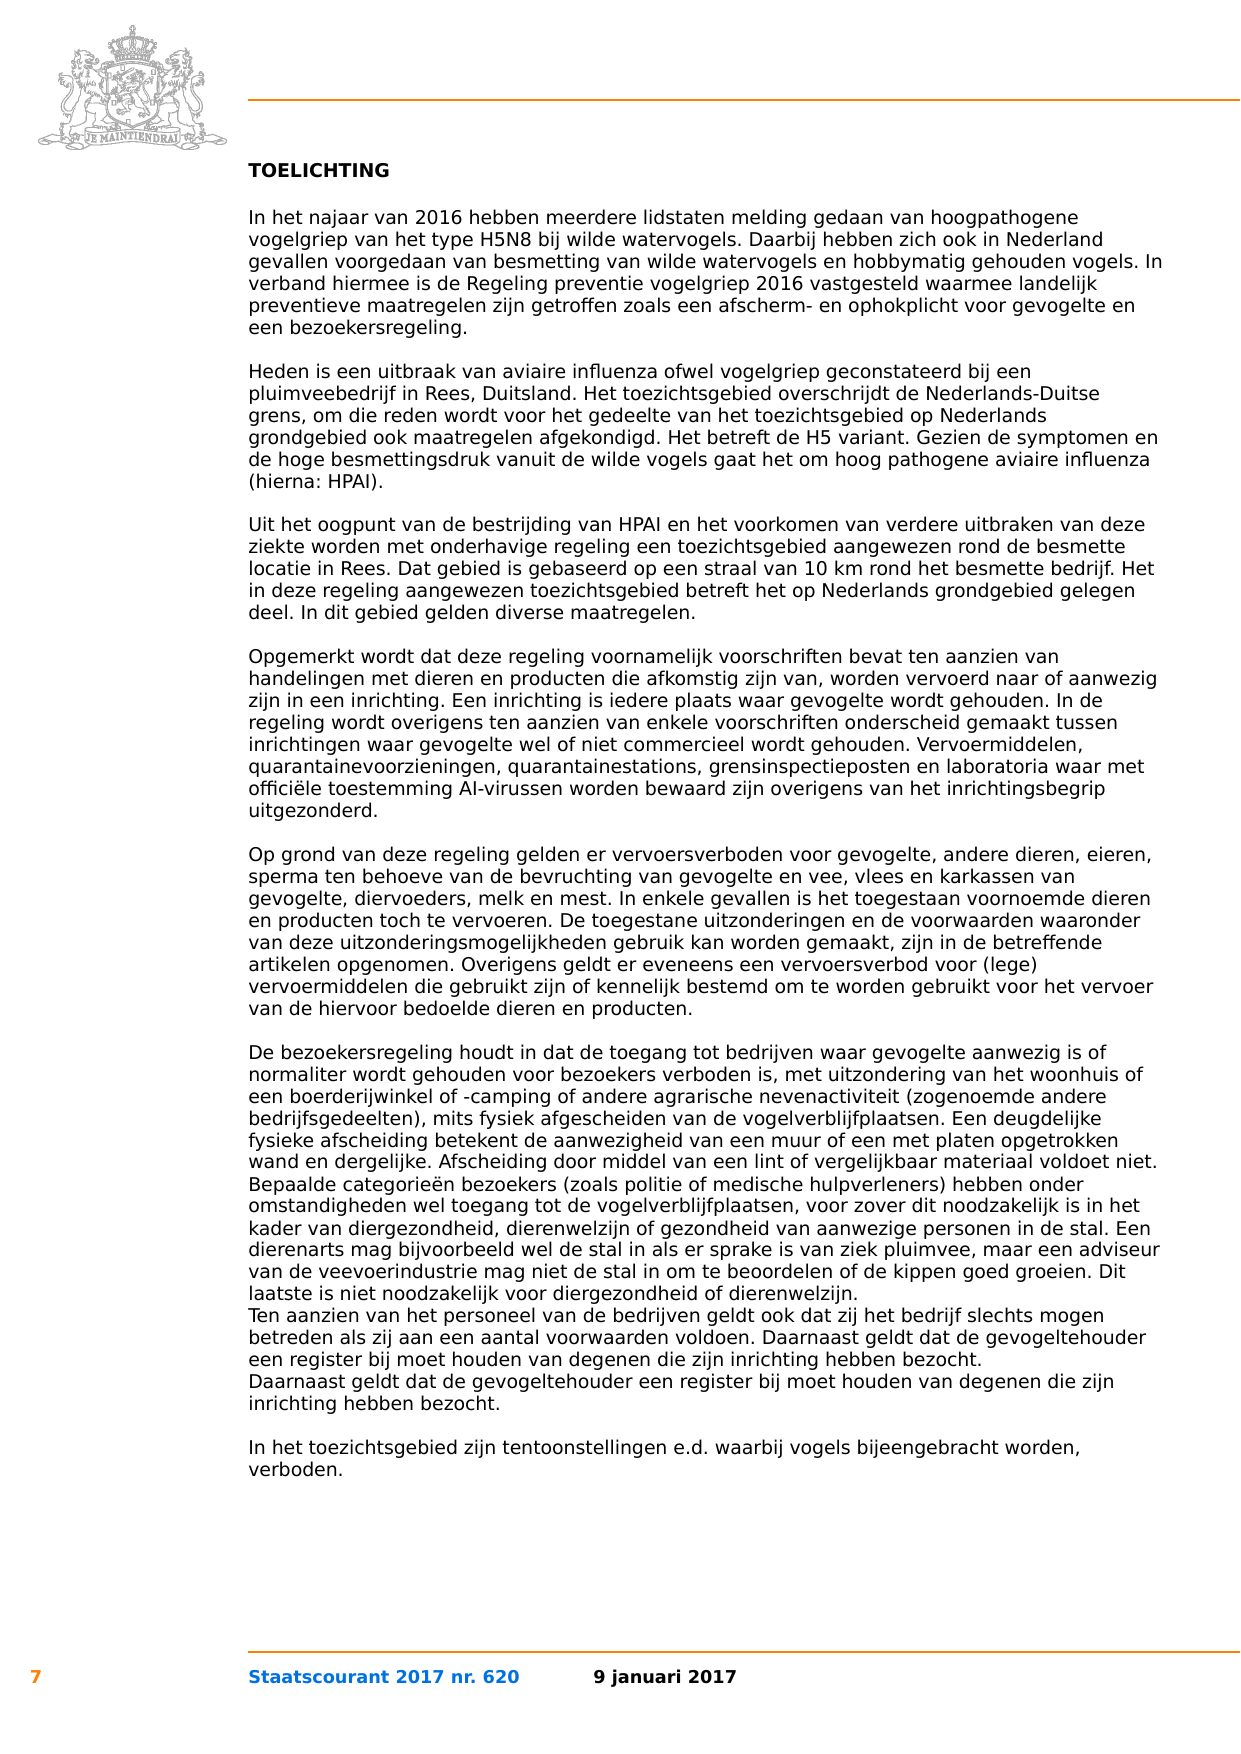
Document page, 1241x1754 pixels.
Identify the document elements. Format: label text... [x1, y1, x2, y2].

text De bezoekersregeling houdt in dat de toegang tot bedrijven waar gevogelte aanwezig is of normaliter wordt gehouden voor bezoekers verboden is, met uitzondering van het woonhuis of een boerderijwinkel of -camping of andere agrarische nevenactiviteit (zogenoemde andere bedrijfsgedeelten), mits fysiek afgescheiden van de vogelverblijfplaatsen. Een deugdelijke fysieke afscheiding betekent de aanwezigheid van een muur of een met platen opgetrokken wand en dergelijke. Afscheiding door middel van een lint of vergelijkbaar materiaal voldoet niet. Bepaalde categorieën bezoekers (zoals politie of medische hulpverleners) hebben onder omstandigheden wel toegang tot de vogelverblijfplaatsen, voor zover dit noodzakelijk is in het kader van diergezondheid, dierenwelzijn of gezondheid van aanwezige personen in de stal. Een dierenarts mag bijvoorbeeld wel de stal in als er sprake is van ziek pluimvee, maar een adviseur van de veevoerindustrie mag niet de stal in om te beoordelen of de kippen goed groeien. Dit laatste is niet noodzakelijk voor diergezondheid of dierenwelzijn. [248, 1042, 1163, 1305]
text In het najaar van 2016 hebben meerdere lidstaten melding gedaan van hoogpathogene vogelgriep van het type H5N8 bij wilde watervogels. Daarbij hebben zich ook in Nederland gevallen voorgedaan van besmetting van wilde watervogels en hobbymatig gehouden vogels. In verband hiermee is de Regeling preventie vogelgriep 2016 vastgesteld waarmee landelijk preventieve maatregelen zijn getroffen zoals een afscherm- en ophokplicht voor gevogelte en een bezoekersregeling. [248, 207, 1163, 339]
text Ten aanzien van het personeel van de bedrijven geldt ook dat zij het bedrijf slechts mogen betreden als zij aan een aantal voorwaarden voldoen. Daarnaast geldt dat de gevogeltehouder een register bij moet houden van degenen die zijn inrichting hebben bezocht. [248, 1305, 1163, 1371]
text In het toezichtsgebied zijn tentoonstellingen e.d. waarbij vogels bijeengebracht worden, verboden. [248, 1437, 1163, 1481]
text Op grond van deze regeling gelden er vervoersverboden voor gevogelte, andere dieren, eieren, sperma ten behoeve van de bevruchting van gevogelte en vee, vlees en karkassen van gevogelte, diervoeders, melk en mest. In enkele gevallen is het toegestaan voornoemde dieren en producten toch te vervoeren. De toegestane uitzonderingen en de voorwaarden waaronder van deze uitzonderingsmogelijkheden gebruik kan worden gemaakt, zijn in de betreffende artikelen opgenomen. Overigens geldt er eveneens een vervoersverbod voor (lege) vervoermiddelen die gebruikt zijn of kennelijk bestemd om te worden gebruikt voor het vervoer van de hiervoor bedoelde dieren en producten. [248, 844, 1163, 1020]
text Opgemerkt wordt dat deze regeling voornamelijk voorschriften bevat ten aanzien van handelingen met dieren en producten die afkomstig zijn van, worden vervoerd naar of aanwezig zijn in een inrichting. Een inrichting is iedere plaats waar gevogelte wordt gehouden. In de regeling wordt overigens ten aanzien van enkele voorschriften onderscheid gemaakt tussen inrichtingen waar gevogelte wel of niet commercieel wordt gehouden. Vervoermiddelen, quarantainevoorzieningen, quarantainestations, grensinspectieposten en laboratoria waar met officiële toestemming AI-virussen worden bewaard zijn overigens van het inrichtingsbegrip uitgezonderd. [248, 646, 1163, 822]
picture [38, 25, 227, 150]
text Uit het oogpunt van de bestrijding van HPAI en het voorkomen van verdere uitbraken van deze ziekte worden met onderhavige regeling een toezichtsgebied aangewezen rond de besmette locatie in Rees. Dat gebied is gebaseerd op een straal van 10 km rond het besmette bedrijf. Het in deze regeling aangewezen toezichtsgebied betreft het op Nederlands grondgebied gelegen deel. In dit gebied gelden diverse maatregelen. [248, 514, 1163, 624]
text Heden is een uitbraak van aviaire influenza ofwel vogelgriep geconstateerd bij een pluimveebedrijf in Rees, Duitsland. Het toezichtsgebied overschrijdt de Nederlands-Duitse grens, om die reden wordt voor het gedeelte van het toezichtsgebied op Nederlands grondgebied ook maatregelen afgekondigd. Het betreft de H5 variant. Gezien de symptomen en de hoge besmettingsdruk vanuit de wilde vogels gaat het om hoog pathogene aviaire influenza (hierna: HPAI). [248, 361, 1163, 492]
text Daarnaast geldt dat de gevogeltehouder een register bij moet houden van degenen die zijn inrichting hebben bezocht. [248, 1371, 1163, 1415]
subtitle TOELICHTING [248, 160, 1163, 182]
